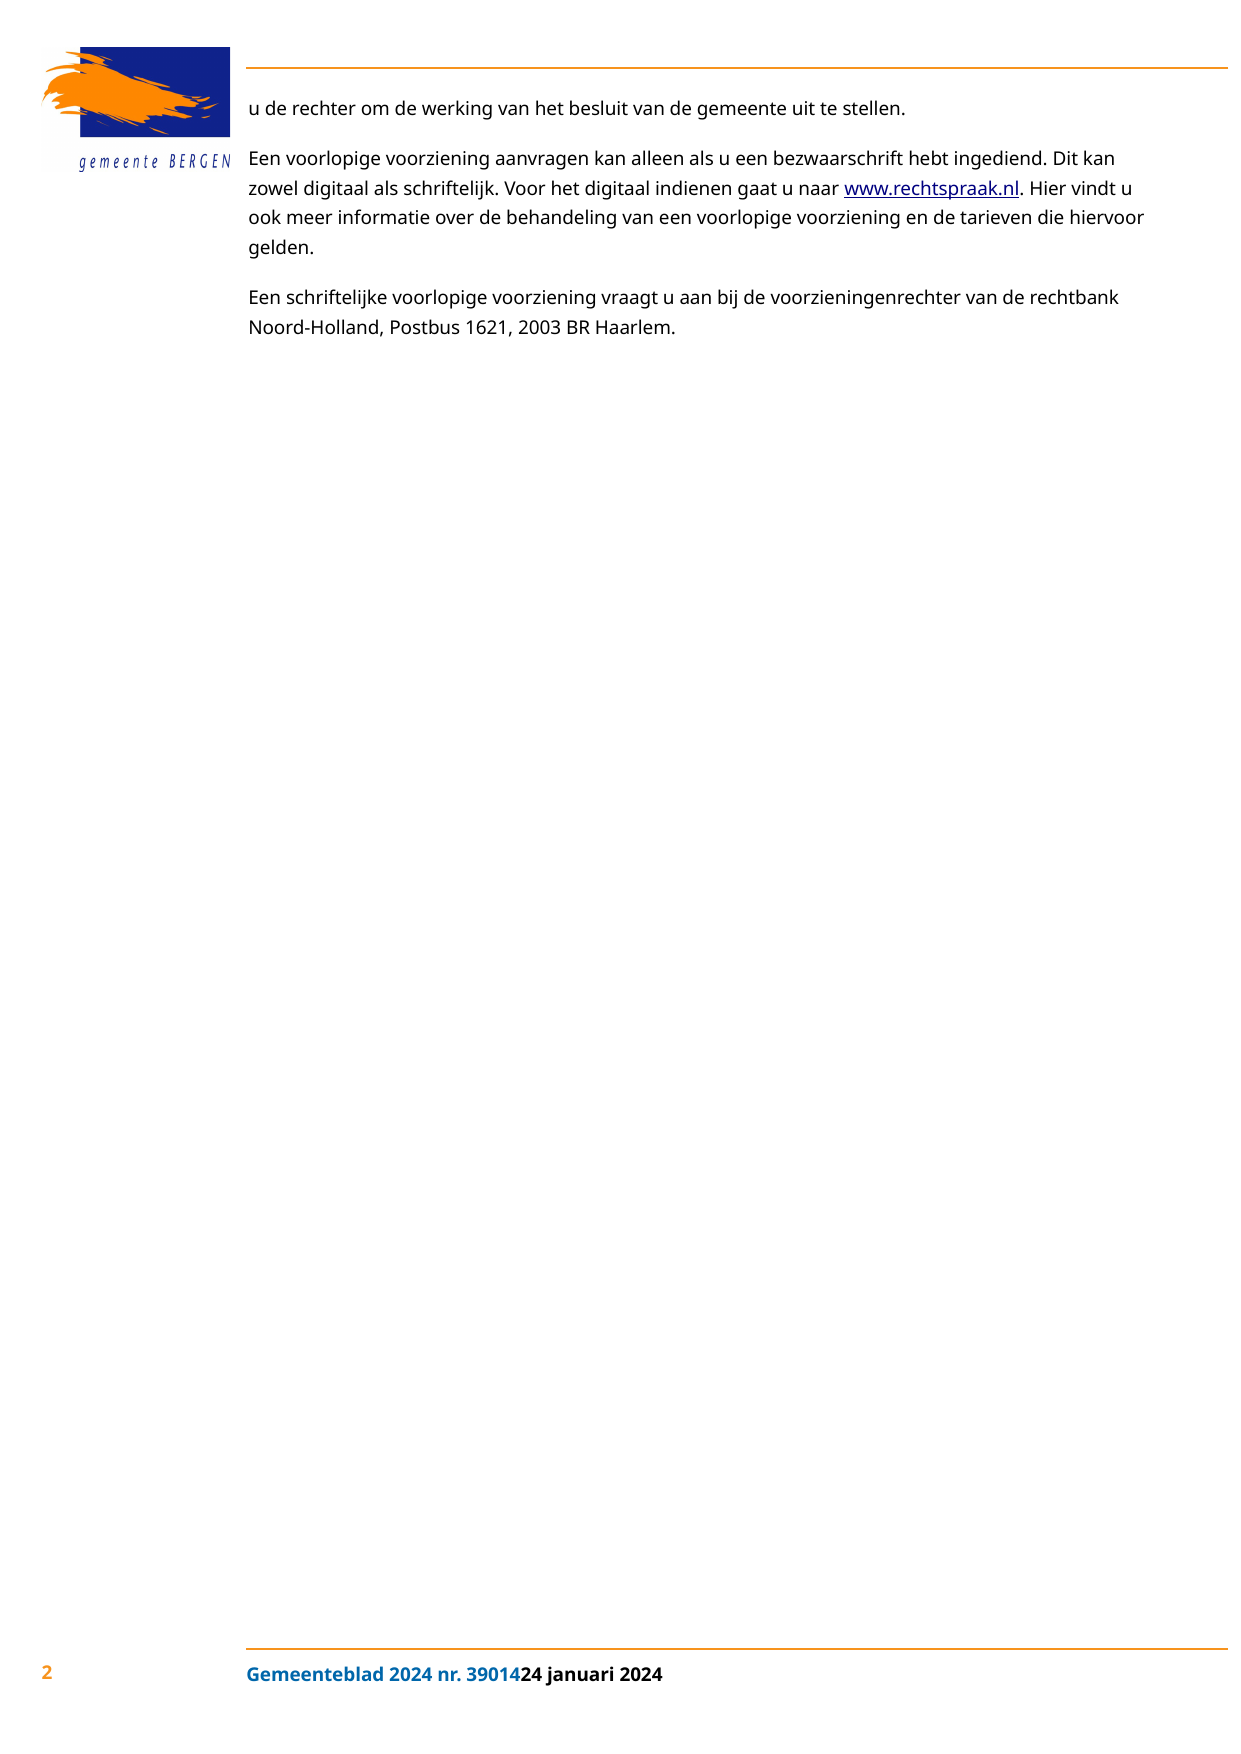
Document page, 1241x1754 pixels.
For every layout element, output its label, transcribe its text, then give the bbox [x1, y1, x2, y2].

text u de rechter om de werking van het besluit van de gemeente uit te stellen. [248, 95, 1152, 121]
picture [41, 47, 231, 172]
text Een schriftelijke voorlopige voorziening vraagt u aan bij de voorzieningenrechter van de rechtbank Noord-Holland, Postbus 1621, 2003 BR Haarlem. [248, 284, 1152, 340]
text Een voorlopige voorziening aanvragen kan alleen als u een bezwaarschrift hebt ingediend. Dit kan zowel digitaal als schriftelijk. Voor het digitaal indienen gaat u naar www.rechtspraak.nl. Hier vindt u ook meer informatie over de behandeling van een voorlopige voorziening en de tarieven die hiervoor gelden. [248, 145, 1152, 260]
